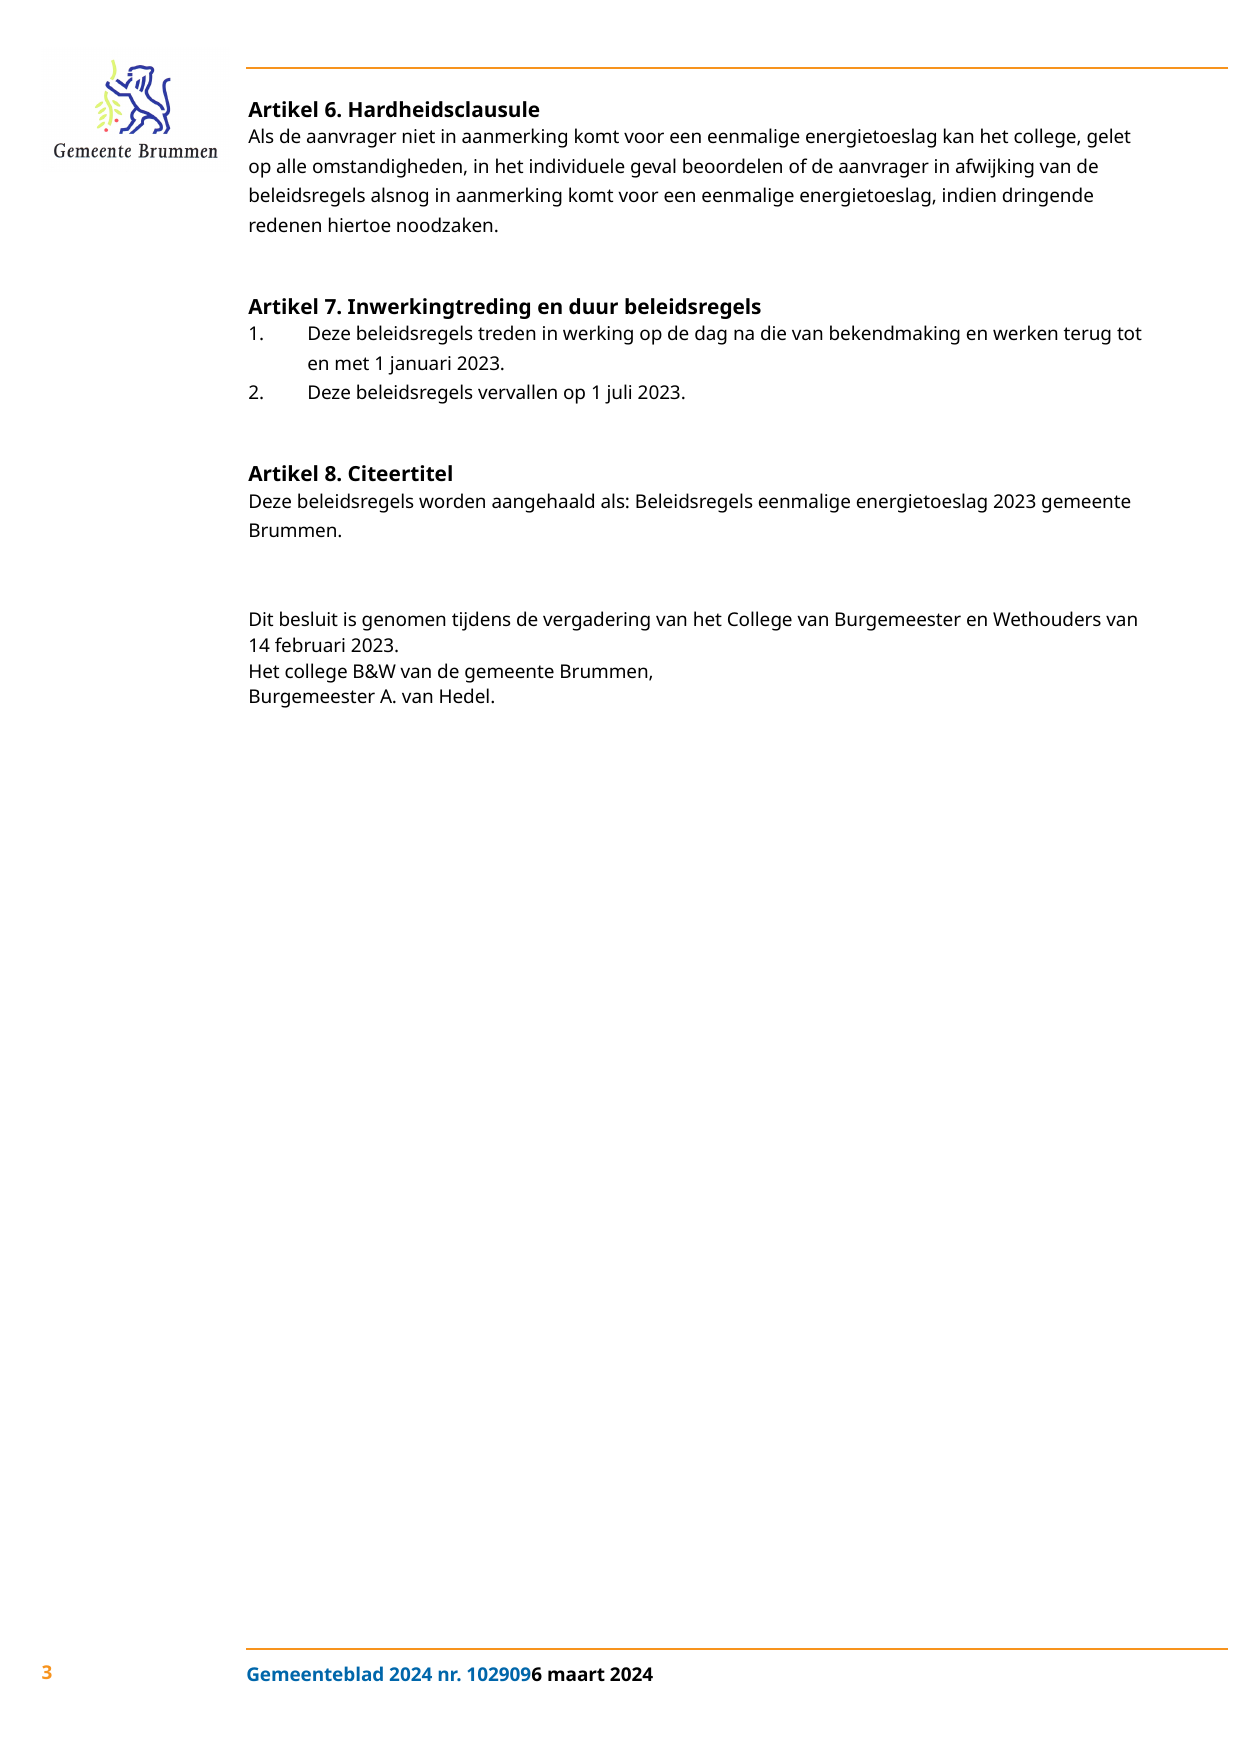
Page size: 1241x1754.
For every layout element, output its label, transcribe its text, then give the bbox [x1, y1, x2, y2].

text Artikel 7. Inwerkingtreding en duur beleidsregels [248, 292, 1152, 320]
picture [41, 47, 231, 172]
text Artikel 6. Hardheidsclausule [248, 95, 1152, 123]
text Dit besluit is genomen tijdens de vergadering van het College van Burgemeester en Wethouders van 14 februari 2023. [248, 606, 1152, 658]
list Deze beleidsregels treden in werking op de dag na die van bekendmaking en werken terug tot en met 1 januari 2023. [248, 320, 1152, 376]
text Deze beleidsregels worden aangehaald als: Beleidsregels eenmalige energietoeslag 2023 gemeente [248, 488, 1152, 514]
text Burgemeester A. van Hedel. [248, 683, 1152, 709]
text Brummen. [248, 518, 1152, 543]
text Het college B&W van de gemeente Brummen, [248, 658, 1152, 683]
text Als de aanvrager niet in aanmerking komt voor een eenmalige energietoeslag kan het college, gelet op alle omstandigheden, in het individuele geval beoordelen of de aanvrager in afwijking van de beleidsregels alsnog in aanmerking komt voor een eenmalige energietoeslag, indien dringende redenen hiertoe noodzaken. [248, 123, 1152, 238]
text Artikel 8. Citeertitel [248, 459, 1152, 488]
list Deze beleidsregels vervallen op 1 juli 2023. [248, 379, 1152, 405]
